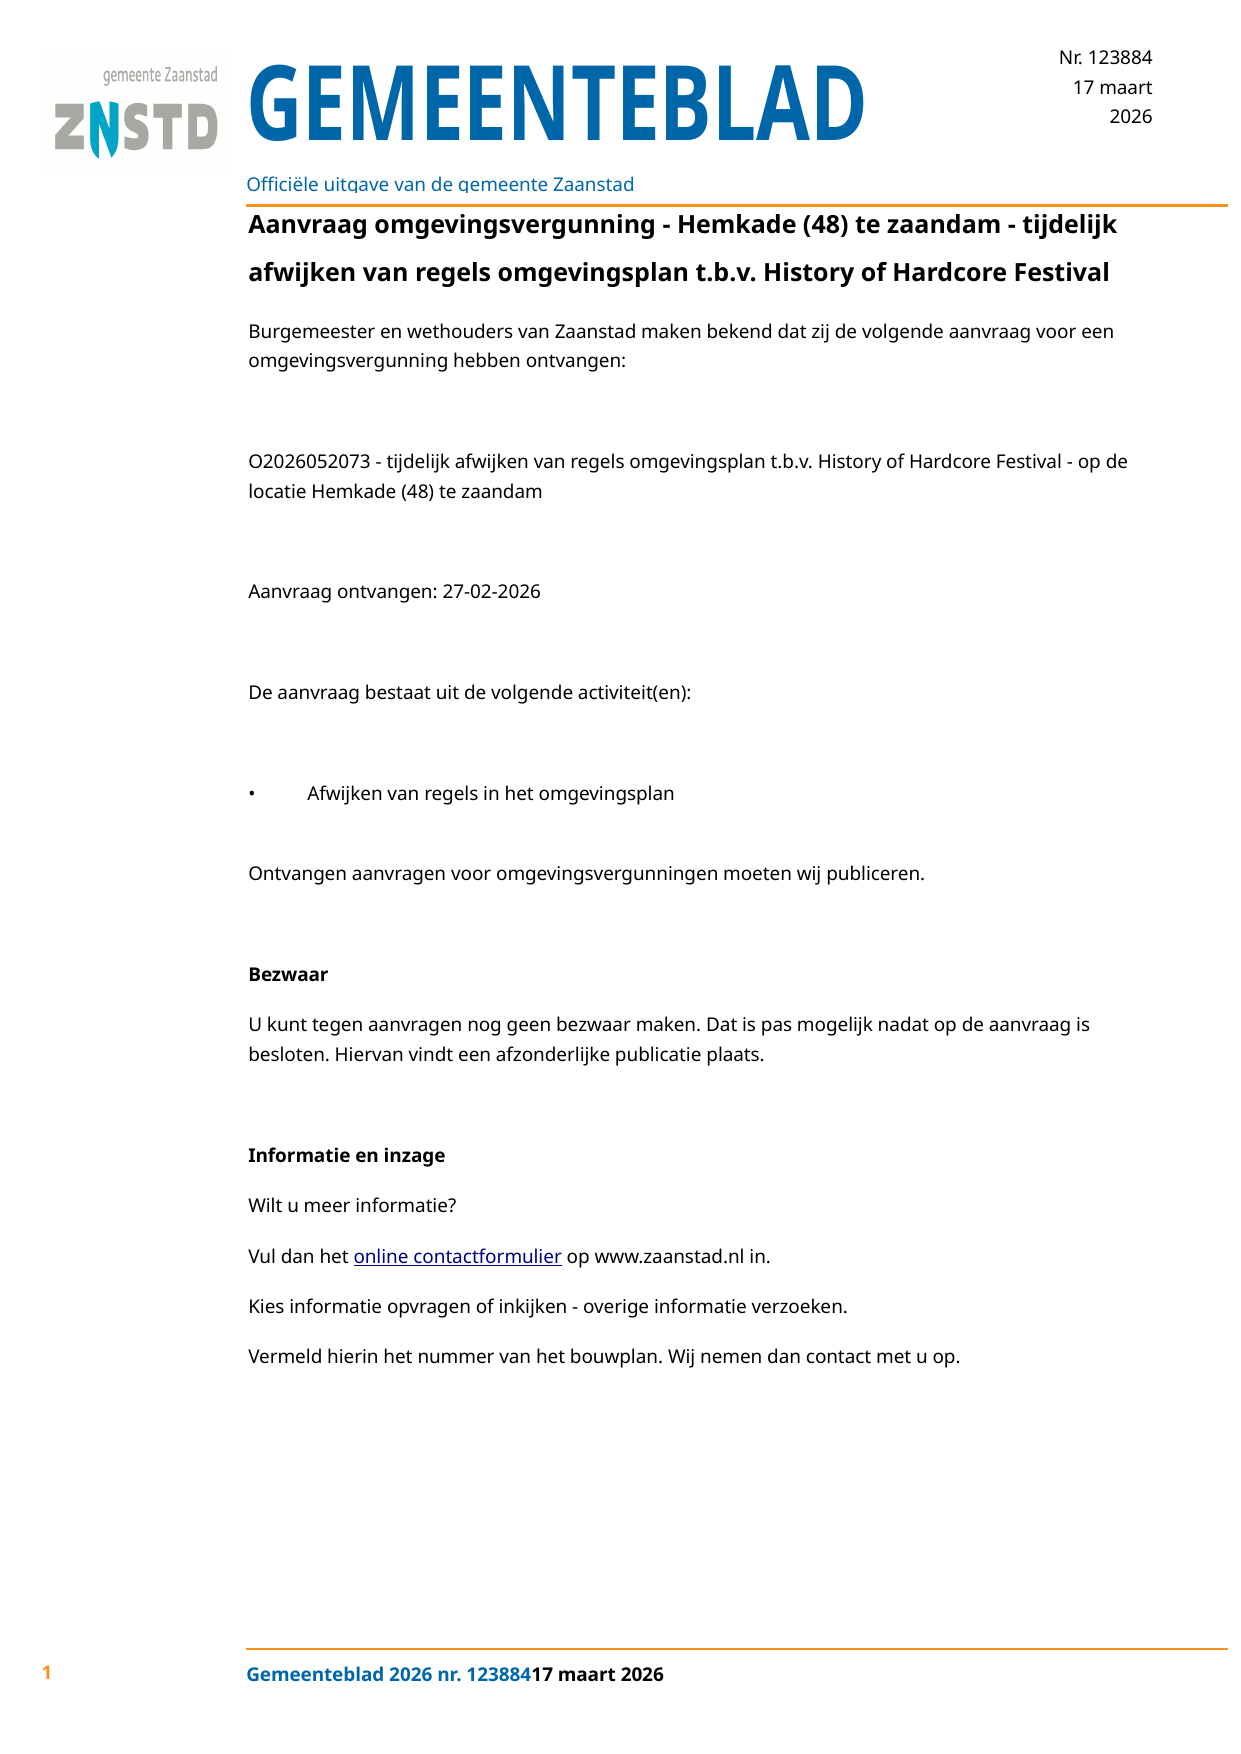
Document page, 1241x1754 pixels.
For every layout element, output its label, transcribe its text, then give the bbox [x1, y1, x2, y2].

text Ontvangen aanvragen voor omgevingsvergunningen moeten wij publiceren. [248, 860, 1152, 886]
text Kies informatie opvragen of inkijken - overige informatie verzoeken. [248, 1293, 1152, 1319]
text O2026052073 - tijdelijk afwijken van regels omgevingsplan t.b.v. History of Hardcore Festival - op de locatie Hemkade (48) te zaandam [248, 448, 1152, 504]
text De aanvraag bestaat uit de volgende activiteit(en): [248, 679, 1152, 705]
text Vul dan het online contactformulier op www.zaanstad.nl in. [248, 1243, 1152, 1269]
text Aanvraag omgevingsvergunning - Hemkade (48) te zaandam - tijdelijk afwijken van regels omgevingsplan t.b.v. History of Hardcore Festival [248, 207, 1152, 288]
text Aanvraag ontvangen: 27-02-2026 [248, 579, 1152, 604]
list Afwijken van regels in het omgevingsplan [248, 780, 1152, 806]
text Wilt u meer informatie? [248, 1192, 1152, 1218]
text U kunt tegen aanvragen nog geen bezwaar maken. Dat is pas mogelijk nadat op de aanvraag is besloten. Hiervan vindt een afzonderlijke publicatie plaats. [248, 1012, 1152, 1067]
text Informatie en inzage [248, 1142, 1152, 1168]
picture [41, 47, 231, 172]
text Burgemeester en wethouders van Zaanstad maken bekend dat zij de volgende aanvraag voor een omgevingsvergunning hebben ontvangen: [248, 318, 1152, 373]
text Bezwaar [248, 961, 1152, 987]
text Vermeld hierin het nummer van het bouwplan. Wij nemen dan contact met u op. [248, 1344, 1152, 1369]
